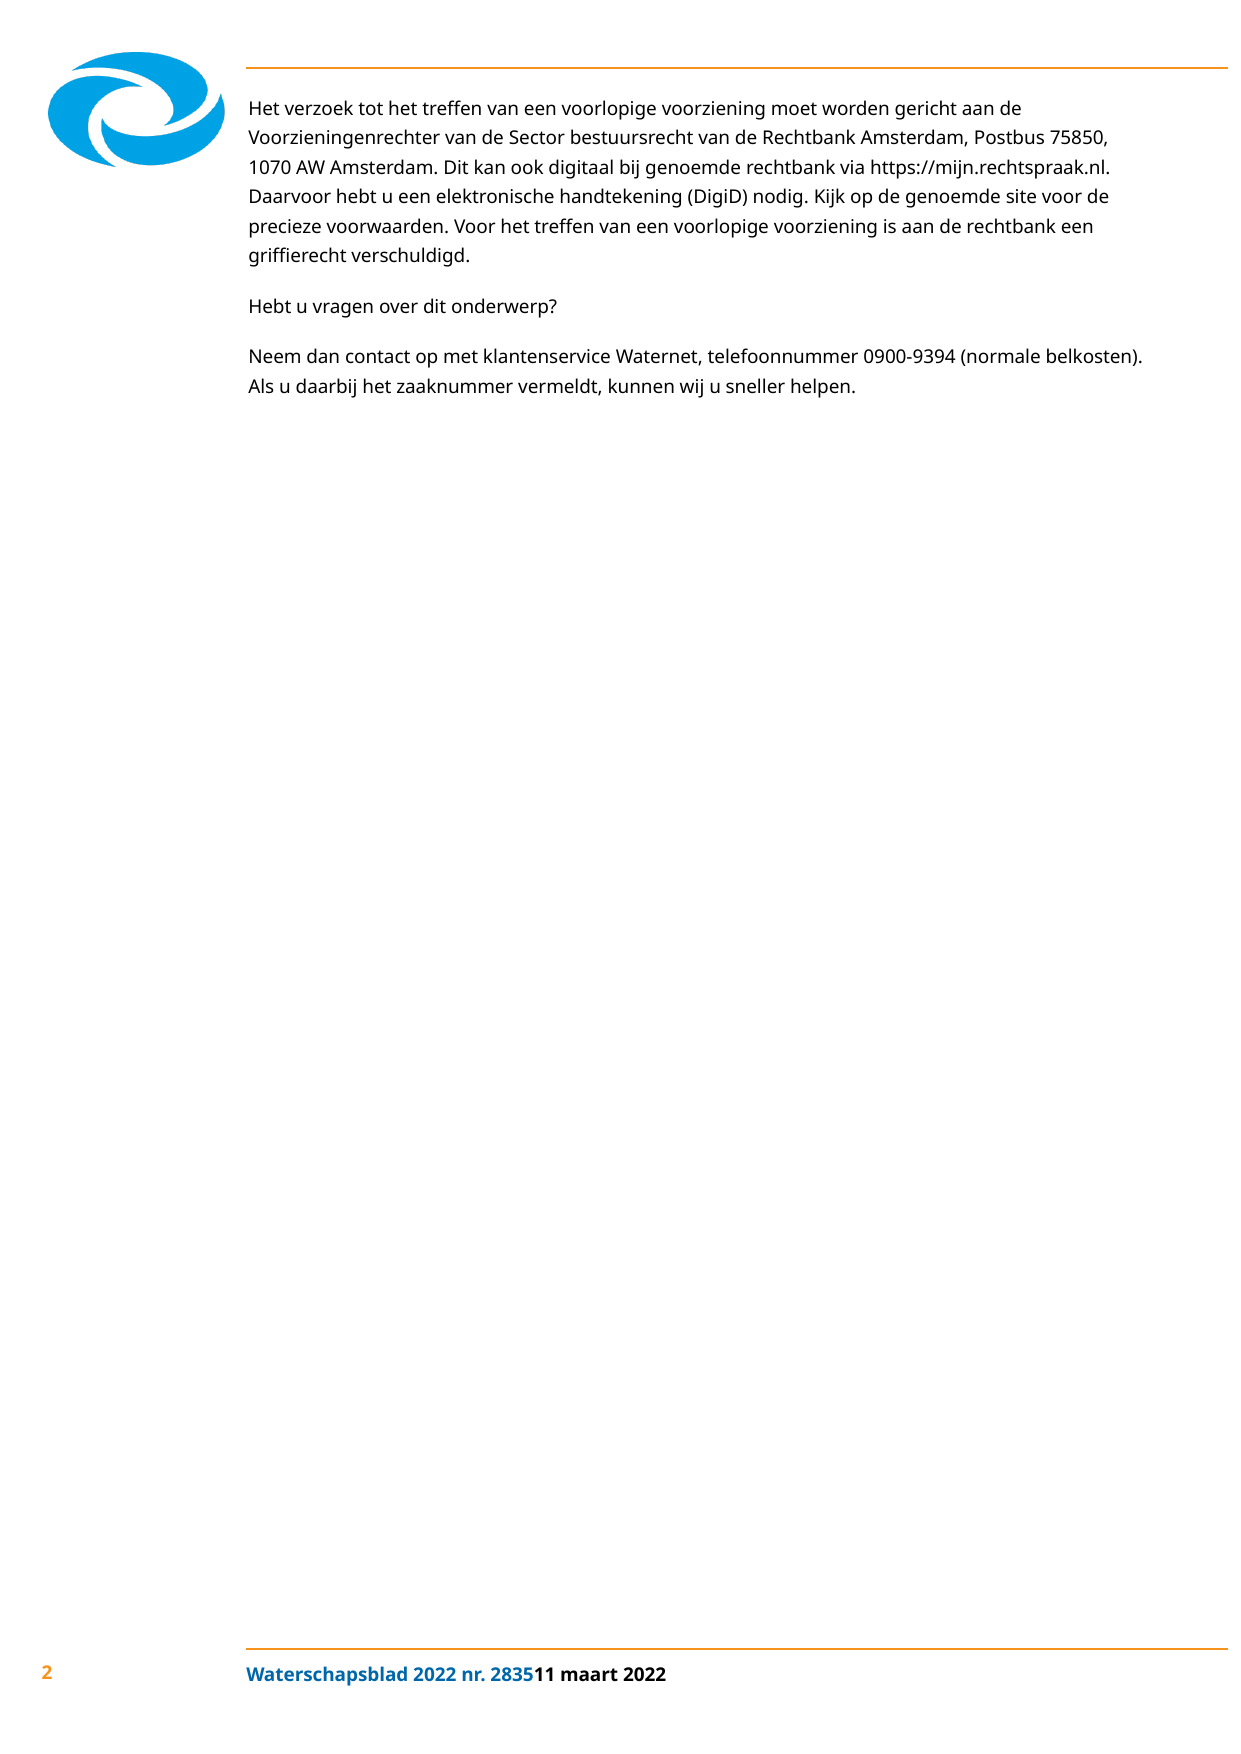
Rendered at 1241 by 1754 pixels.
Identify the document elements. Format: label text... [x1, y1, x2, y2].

text Hebt u vragen over dit onderwerp? [248, 293, 1152, 319]
text Neem dan contact op met klantenservice Waternet, telefoonnummer 0900-9394 (normale belkosten). Als u daarbij het zaaknummer vermeldt, kunnen wij u sneller helpen. [248, 343, 1152, 399]
picture [41, 47, 231, 172]
text Het verzoek tot het treffen van een voorlopige voorziening moet worden gericht aan de Voorzieningenrechter van de Sector bestuursrecht van de Rechtbank Amsterdam, Postbus 75850, 1070 AW Amsterdam. Dit kan ook digitaal bij genoemde rechtbank via https://mijn.rechtspraak.nl. Daarvoor hebt u een elektronische handtekening (DigiD) nodig. Kijk op de genoemde site voor de precieze voorwaarden. Voor het treffen van een voorlopige voorziening is aan de rechtbank een griffierecht verschuldigd. [248, 95, 1152, 268]
